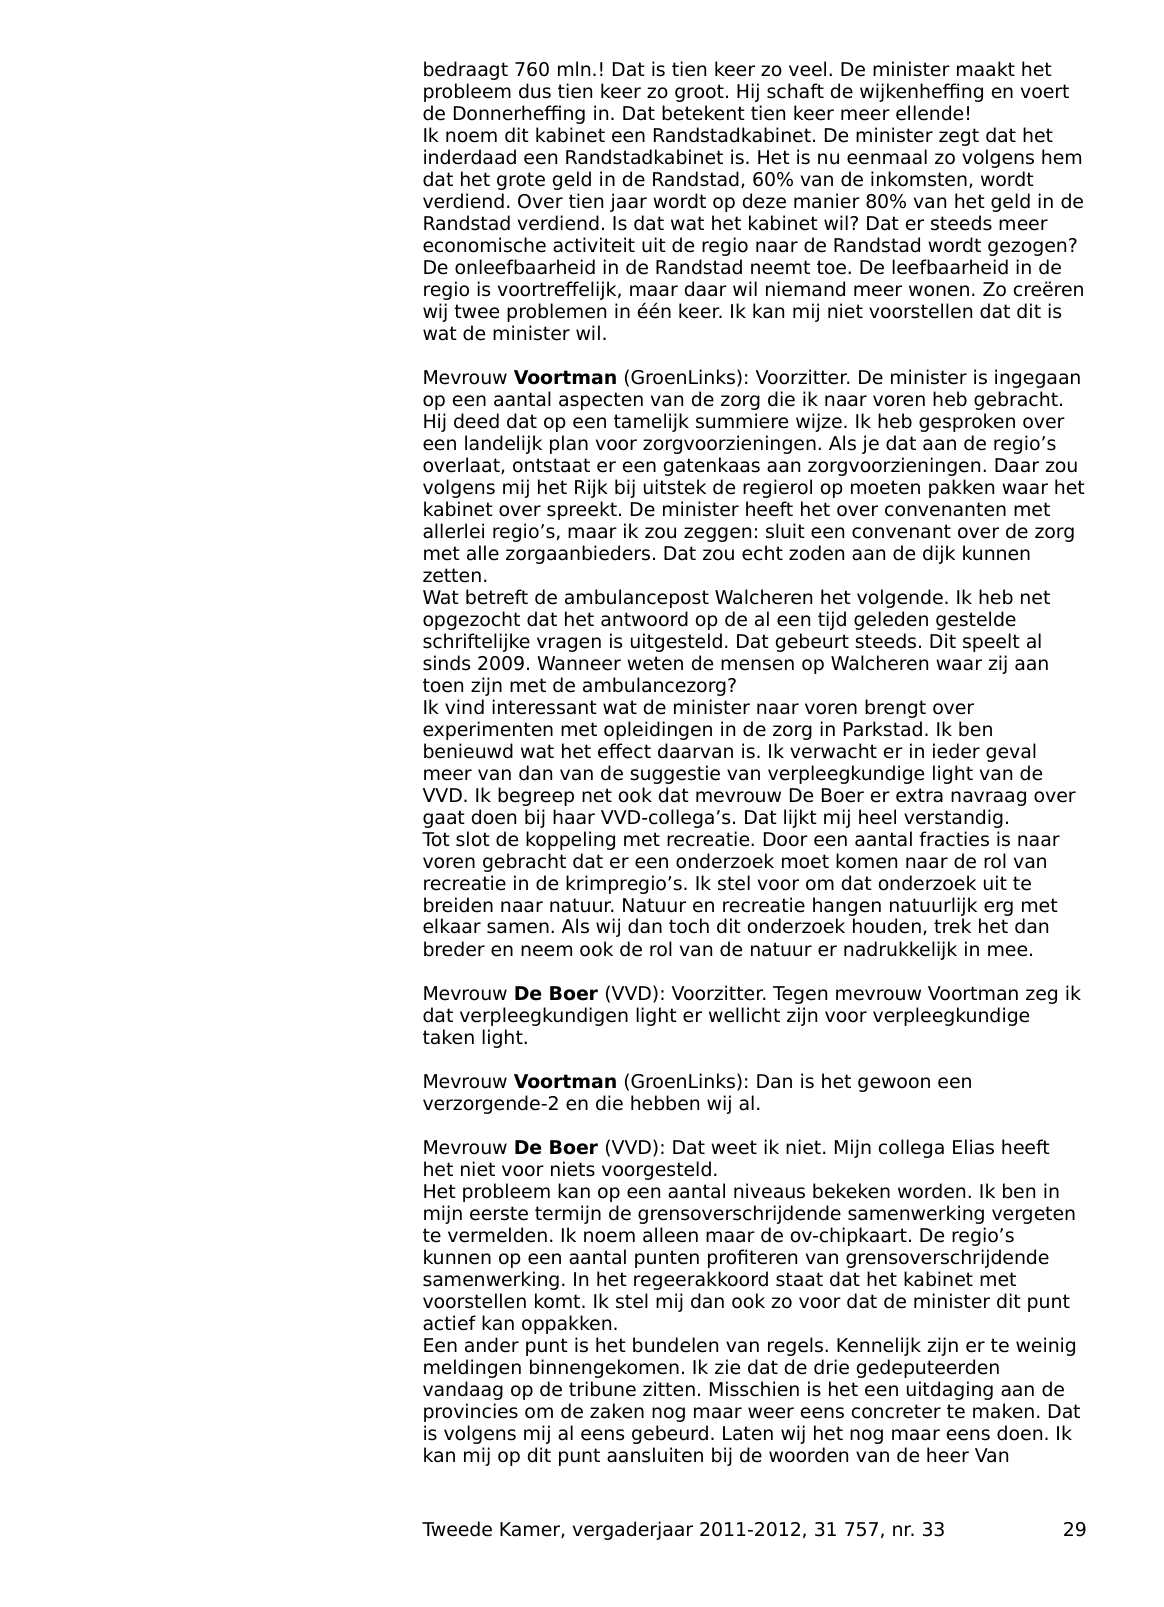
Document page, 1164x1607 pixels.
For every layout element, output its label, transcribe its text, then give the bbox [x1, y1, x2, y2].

text Een ander punt is het bundelen van regels. Kennelijk zijn er te weinig meldingen binnengekomen. Ik zie dat de drie gedeputeerden vandaag op de tribune zitten. Misschien is het een uitdaging aan de provincies om de zaken nog maar weer eens concreter te maken. Dat is volgens mij al eens gebeurd. Laten wij het nog maar eens doen. Ik kan mij op dit punt aansluiten bij de woorden van de heer Van [422, 1335, 1087, 1467]
text Tot slot de koppeling met recreatie. Door een aantal fracties is naar voren gebracht dat er een onderzoek moet komen naar de rol van recreatie in de krimpregio’s. Ik stel voor om dat onderzoek uit te breiden naar natuur. Natuur en recreatie hangen natuurlijk erg met elkaar samen. Als wij dan toch dit onderzoek houden, trek het dan breder en neem ook de rol van de natuur er nadrukkelijk in mee. [422, 828, 1087, 960]
text Mevrouw De Boer (VVD): Voorzitter. Tegen mevrouw Voortman zeg ik dat verpleegkundigen light er wellicht zijn voor verpleegkundige taken light. [422, 983, 1087, 1048]
text Ik noem dit kabinet een Randstadkabinet. De minister zegt dat het inderdaad een Randstadkabinet is. Het is nu eenmaal zo volgens hem dat het grote geld in de Randstad, 60% van de inkomsten, wordt verdiend. Over tien jaar wordt op deze manier 80% van het geld in de Randstad verdiend. Is dat wat het kabinet wil? Dat er steeds meer economische activiteit uit de regio naar de Randstad wordt gezogen? De onleefbaarheid in de Randstad neemt toe. De leefbaarheid in de regio is voortreffelijk, maar daar wil niemand meer wonen. Zo creëren wij twee problemen in één keer. Ik kan mij niet voorstellen dat dit is wat de minister wil. [422, 125, 1087, 345]
text Wat betreft de ambulancepost Walcheren het volgende. Ik heb net opgezocht dat het antwoord op de al een tijd geleden gestelde schriftelijke vragen is uitgesteld. Dat gebeurt steeds. Dit speelt al sinds 2009. Wanneer weten de mensen op Walcheren waar zij aan toen zijn met de ambulancezorg? [422, 587, 1087, 697]
text Het probleem kan op een aantal niveaus bekeken worden. Ik ben in mijn eerste termijn de grensoverschrijdende samenwerking vergeten te vermelden. Ik noem alleen maar de ov-chipkaart. De regio’s kunnen op een aantal punten profiteren van grensoverschrijdende samenwerking. In het regeerakkoord staat dat het kabinet met voorstellen komt. Ik stel mij dan ook zo voor dat de minister dit punt actief kan oppakken. [422, 1181, 1087, 1335]
text bedraagt 760 mln.! Dat is tien keer zo veel. De minister maakt het probleem dus tien keer zo groot. Hij schaft de wijkenheffing en voert de Donnerheffing in. Dat betekent tien keer meer ellende! [422, 59, 1087, 125]
text Mevrouw De Boer (VVD): Dat weet ik niet. Mijn collega Elias heeft het niet voor niets voorgesteld. [422, 1137, 1087, 1181]
text Mevrouw Voortman (GroenLinks): Dan is het gewoon een verzorgende-2 en die hebben wij al. [422, 1071, 1087, 1115]
text Mevrouw Voortman (GroenLinks): Voorzitter. De minister is ingegaan op een aantal aspecten van de zorg die ik naar voren heb gebracht. Hij deed dat op een tamelijk summiere wijze. Ik heb gesproken over een landelijk plan voor zorgvoorzieningen. Als je dat aan de regio’s overlaat, ontstaat er een gatenkaas aan zorgvoorzieningen. Daar zou volgens mij het Rijk bij uitstek de regierol op moeten pakken waar het kabinet over spreekt. De minister heeft het over convenanten met allerlei regio’s, maar ik zou zeggen: sluit een convenant over de zorg met alle zorgaanbieders. Dat zou echt zoden aan de dijk kunnen zetten. [422, 367, 1087, 587]
text Ik vind interessant wat de minister naar voren brengt over experimenten met opleidingen in de zorg in Parkstad. Ik ben benieuwd wat het effect daarvan is. Ik verwacht er in ieder geval meer van dan van de suggestie van verpleegkundige light van de VVD. Ik begreep net ook dat mevrouw De Boer er extra navraag over gaat doen bij haar VVD-collega’s. Dat lijkt mij heel verstandig. [422, 697, 1087, 828]
